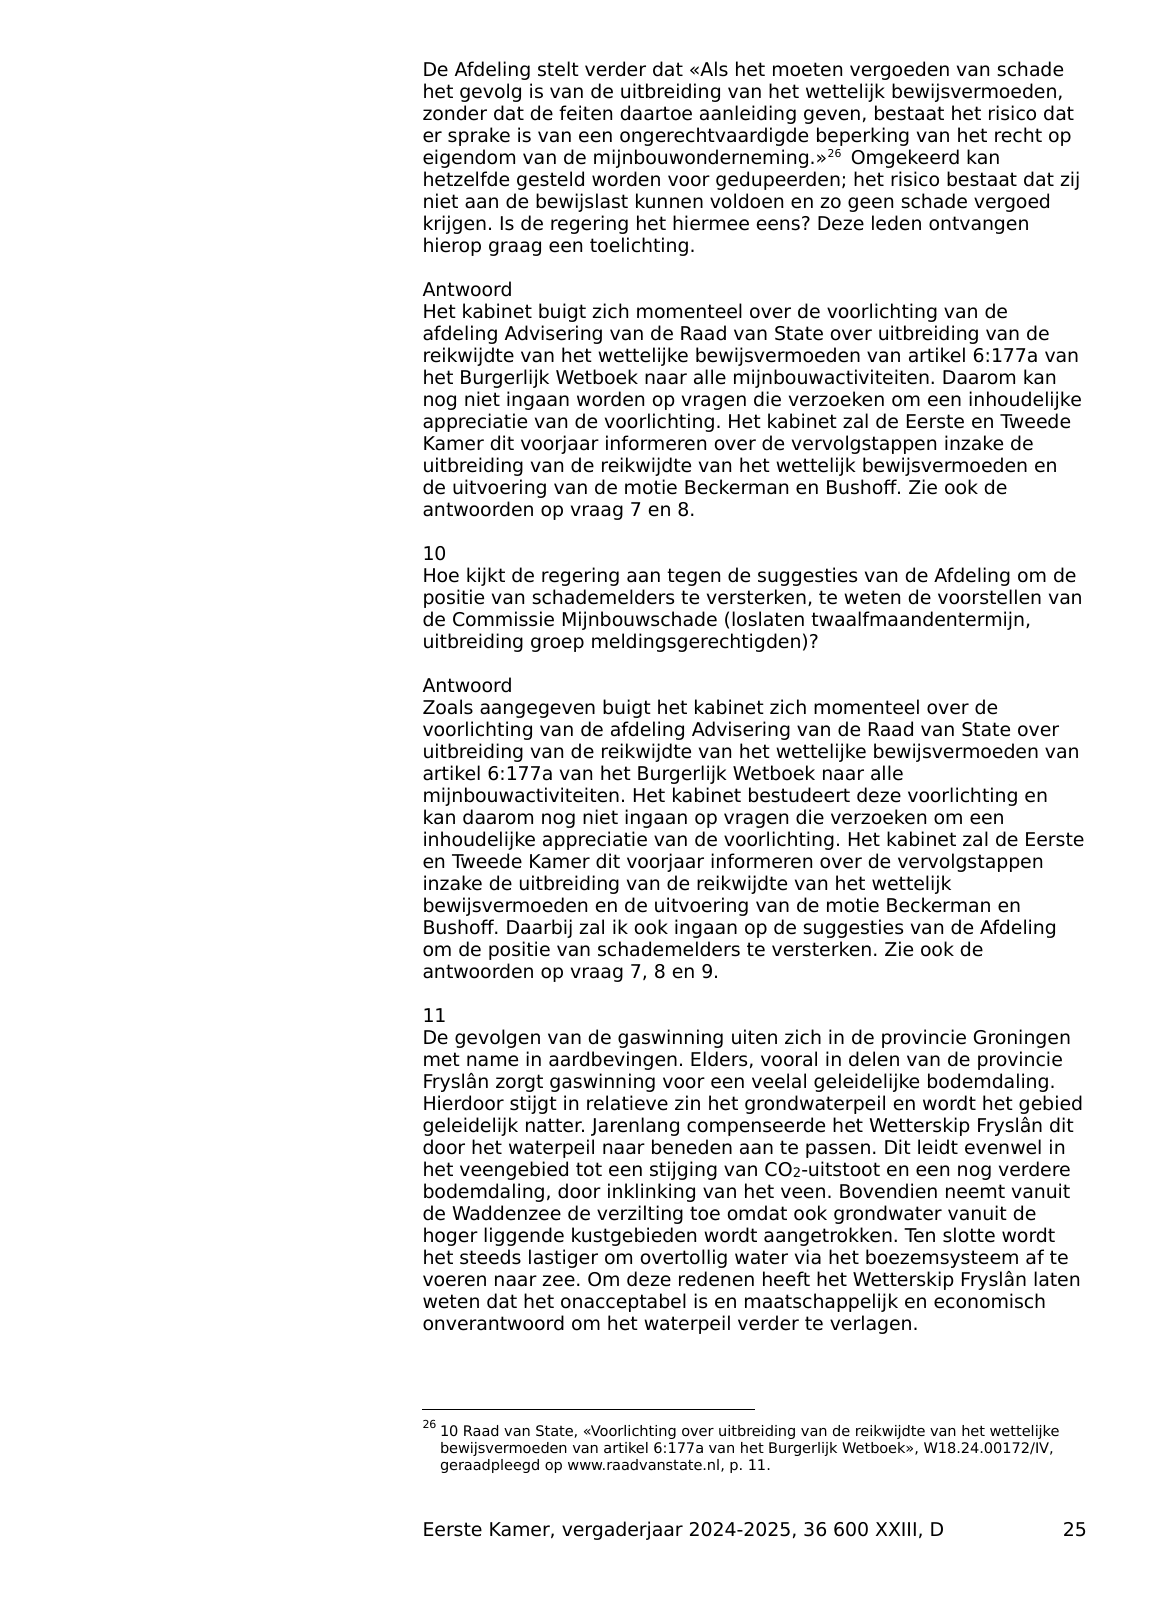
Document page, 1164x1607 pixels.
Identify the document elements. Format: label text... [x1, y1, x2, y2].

text Hoe kijkt de regering aan tegen de suggesties van de Afdeling om de positie van schademelders te versterken, te weten de voorstellen van de Commissie Mijnbouwschade (loslaten twaalfmaandentermijn, uitbreiding groep meldingsgerechtigden)? [422, 565, 1087, 653]
text Zoals aangegeven buigt het kabinet zich momenteel over de voorlichting van de afdeling Advisering van de Raad van State over uitbreiding van de reikwijdte van het wettelijke bewijsvermoeden van artikel 6:177a van het Burgerlijk Wetboek naar alle mijnbouwactiviteiten. Het kabinet bestudeert deze voorlichting en kan daarom nog niet ingaan op vragen die verzoeken om een inhoudelijke appreciatie van de voorlichting. Het kabinet zal de Eerste en Tweede Kamer dit voorjaar informeren over de vervolgstappen inzake de uitbreiding van de reikwijdte van het wettelijk bewijsvermoeden en de uitvoering van de motie Beckerman en Bushoff. Daarbij zal ik ook ingaan op de suggesties van de Afdeling om de positie van schademelders te versterken. Zie ook de antwoorden op vraag 7, 8 en 9. [422, 697, 1087, 983]
text De gevolgen van de gaswinning uiten zich in de provincie Groningen met name in aardbevingen. Elders, vooral in delen van de provincie Fryslân zorgt gaswinning voor een veelal geleidelijke bodemdaling. Hierdoor stijgt in relatieve zin het grondwaterpeil en wordt het gebied geleidelijk natter. Jarenlang compenseerde het Wetterskip Fryslân dit door het waterpeil naar beneden aan te passen. Dit leidt evenwel in het veengebied tot een stijging van CO2-uitstoot en een nog verdere bodemdaling, door inklinking van het veen. Bovendien neemt vanuit de Waddenzee de verzilting toe omdat ook grondwater vanuit de hoger liggende kustgebieden wordt aangetrokken. Ten slotte wordt het steeds lastiger om overtollig water via het boezemsysteem af te voeren naar zee. Om deze redenen heeft het Wetterskip Fryslân laten weten dat het onacceptabel is en maatschappelijk en economisch onverantwoord om het waterpeil verder te verlagen. [422, 1027, 1087, 1335]
text 10 Raad van State, «Voorlichting over uitbreiding van de reikwijdte van het wettelijke bewijsvermoeden van artikel 6:177a van het Burgerlijk Wetboek», W18.24.00172/IV, geraadpleegd op www.raadvanstate.nl, p. 11. [422, 1418, 1087, 1474]
text Antwoord [422, 279, 1087, 301]
text Het kabinet buigt zich momenteel over de voorlichting van de afdeling Advisering van de Raad van State over uitbreiding van de reikwijdte van het wettelijke bewijsvermoeden van artikel 6:177a van het Burgerlijk Wetboek naar alle mijnbouwactiviteiten. Daarom kan nog niet ingaan worden op vragen die verzoeken om een inhoudelijke appreciatie van de voorlichting. Het kabinet zal de Eerste en Tweede Kamer dit voorjaar informeren over de vervolgstappen inzake de uitbreiding van de reikwijdte van het wettelijk bewijsvermoeden en de uitvoering van de motie Beckerman en Bushoff. Zie ook de antwoorden op vraag 7 en 8. [422, 301, 1087, 521]
text De Afdeling stelt verder dat «Als het moeten vergoeden van schade het gevolg is van de uitbreiding van het wettelijk bewijsvermoeden, zonder dat de feiten daartoe aanleiding geven, bestaat het risico dat er sprake is van een ongerechtvaardigde beperking van het recht op eigendom van de mijnbouwonderneming.» Omgekeerd kan hetzelfde gesteld worden voor gedupeerden; het risico bestaat dat zij niet aan de bewijslast kunnen voldoen en zo geen schade vergoed krijgen. Is de regering het hiermee eens? Deze leden ontvangen hierop graag een toelichting. [422, 59, 1087, 257]
text Antwoord [422, 675, 1087, 697]
text 11 [422, 1005, 1087, 1027]
text 10 [422, 543, 1087, 565]
